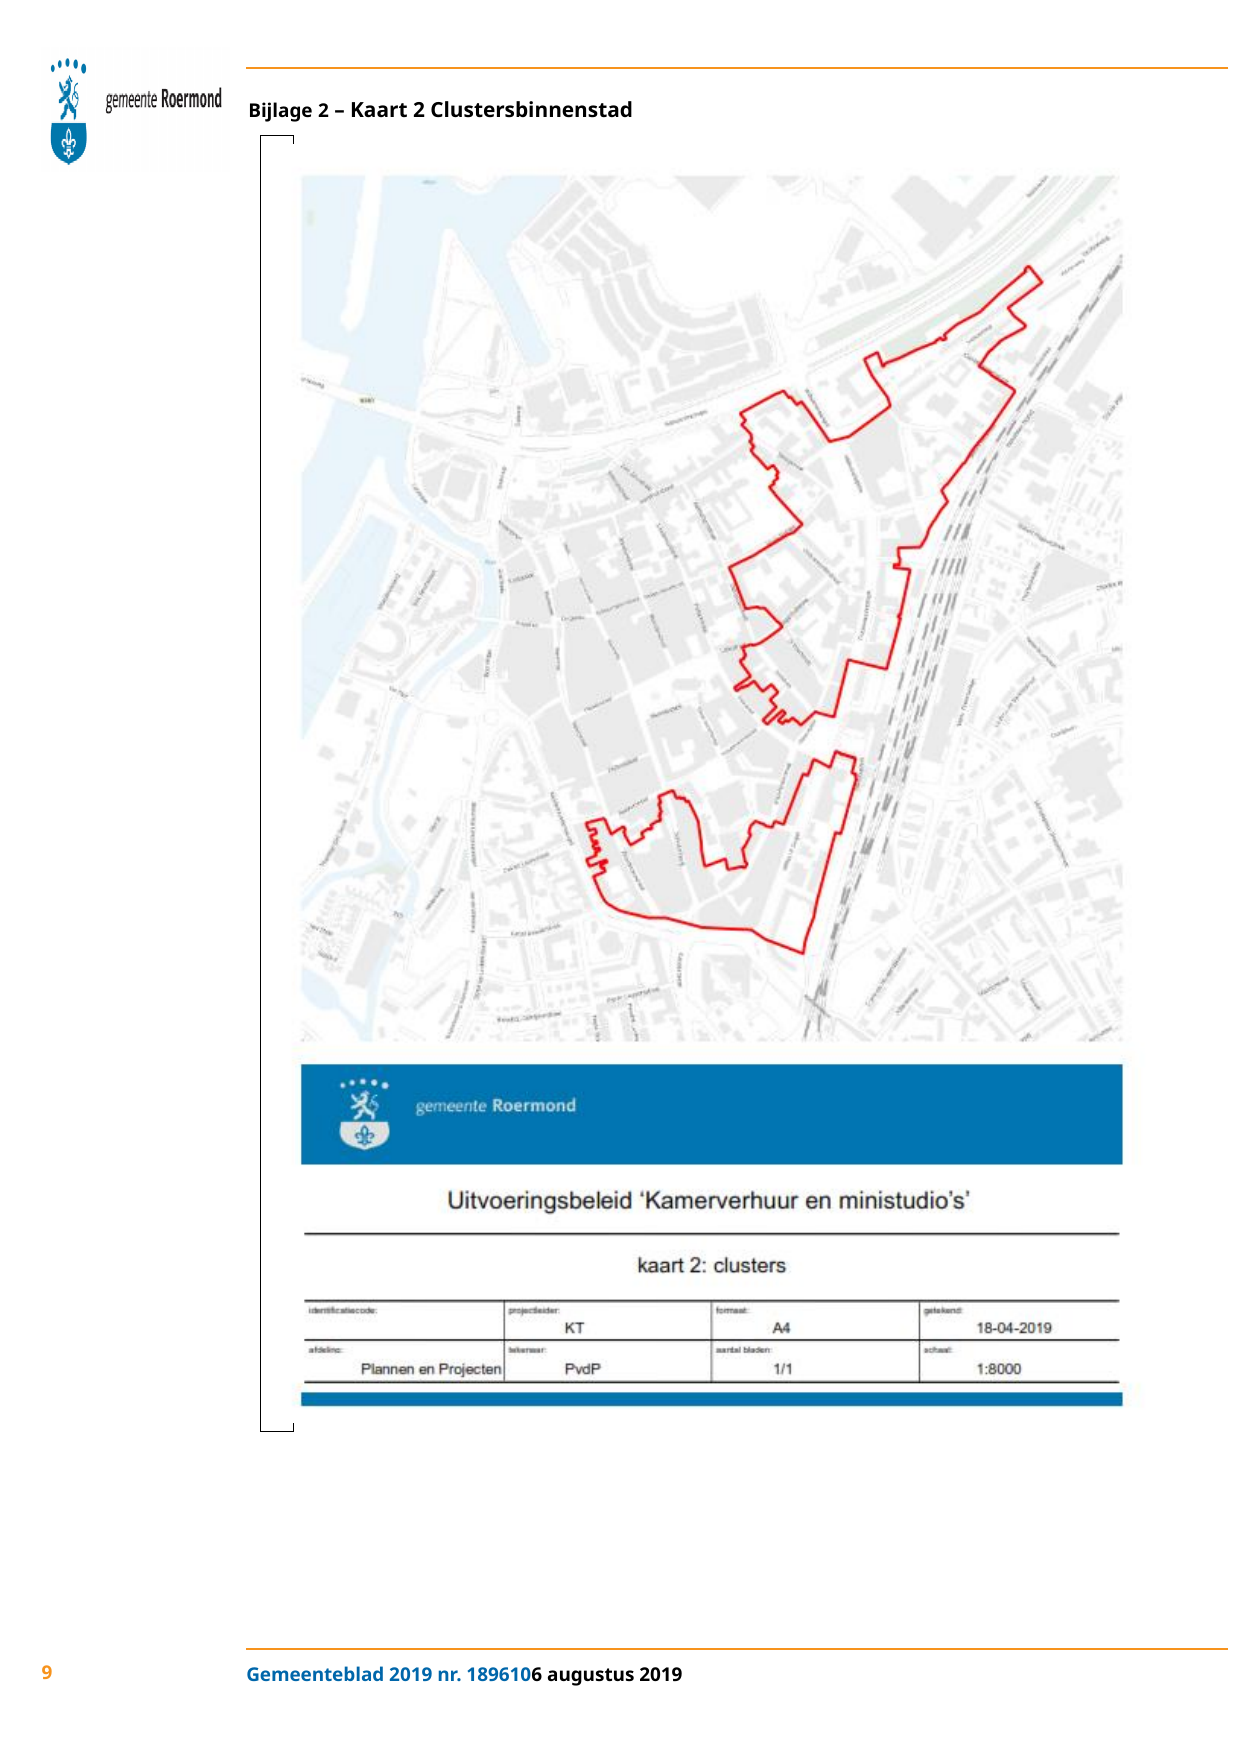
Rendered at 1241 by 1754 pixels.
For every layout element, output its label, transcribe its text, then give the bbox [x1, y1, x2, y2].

text Bijlage 2 – Kaart 2 Clustersbinnenstad [248, 95, 1152, 123]
picture [41, 47, 231, 172]
picture [268, 144, 1173, 1423]
